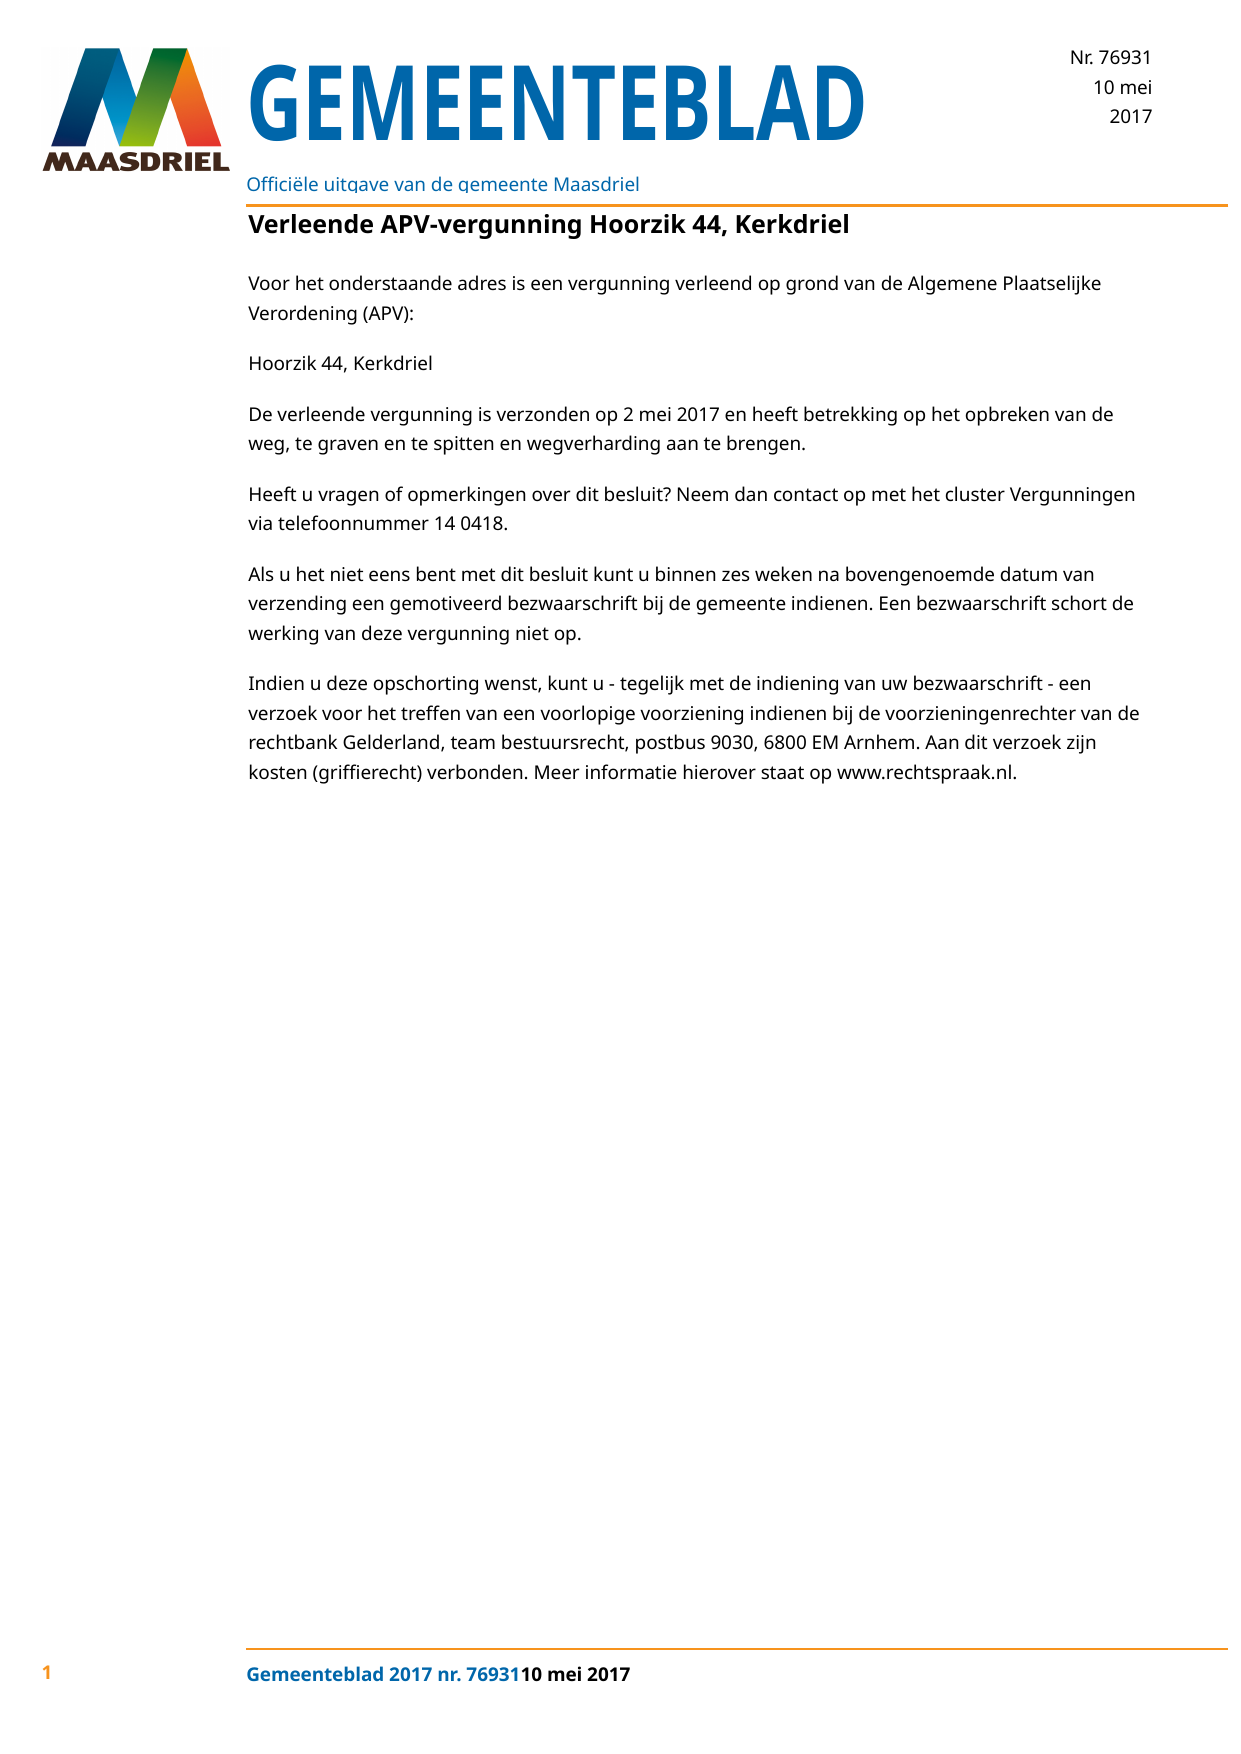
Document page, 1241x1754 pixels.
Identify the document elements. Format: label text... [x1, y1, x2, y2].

text Indien u deze opschorting wenst, kunt u - tegelijk met de indiening van uw bezwaarschrift - een verzoek voor het treffen van een voorlopige voorziening indienen bij de voorzieningenrechter van de rechtbank Gelderland, team bestuursrecht, postbus 9030, 6800 EM Arnhem. Aan dit verzoek zijn kosten (griffierecht) verbonden. Meer informatie hierover staat op www.rechtspraak.nl. [248, 670, 1152, 785]
text Voor het onderstaande adres is een vergunning verleend op grond van de Algemene Plaatselijke Verordening (APV): [248, 270, 1152, 326]
text Als u het niet eens bent met dit besluit kunt u binnen zes weken na bovengenoemde datum van verzending een gemotiveerd bezwaarschrift bij de gemeente indienen. Een bezwaarschrift schort de werking van deze vergunning niet op. [248, 561, 1152, 646]
text Hoorzik 44, Kerkdriel [248, 350, 1152, 376]
text Verleende APV-vergunning Hoorzik 44, Kerkdriel [248, 207, 1152, 241]
text De verleende vergunning is verzonden op 2 mei 2017 en heeft betrekking op het opbreken van de weg, te graven en te spitten en wegverharding aan te brengen. [248, 401, 1152, 456]
picture [41, 47, 231, 172]
text Heeft u vragen of opmerkingen over dit besluit? Neem dan contact op met het cluster Vergunningen via telefoonnummer 14 0418. [248, 481, 1152, 536]
